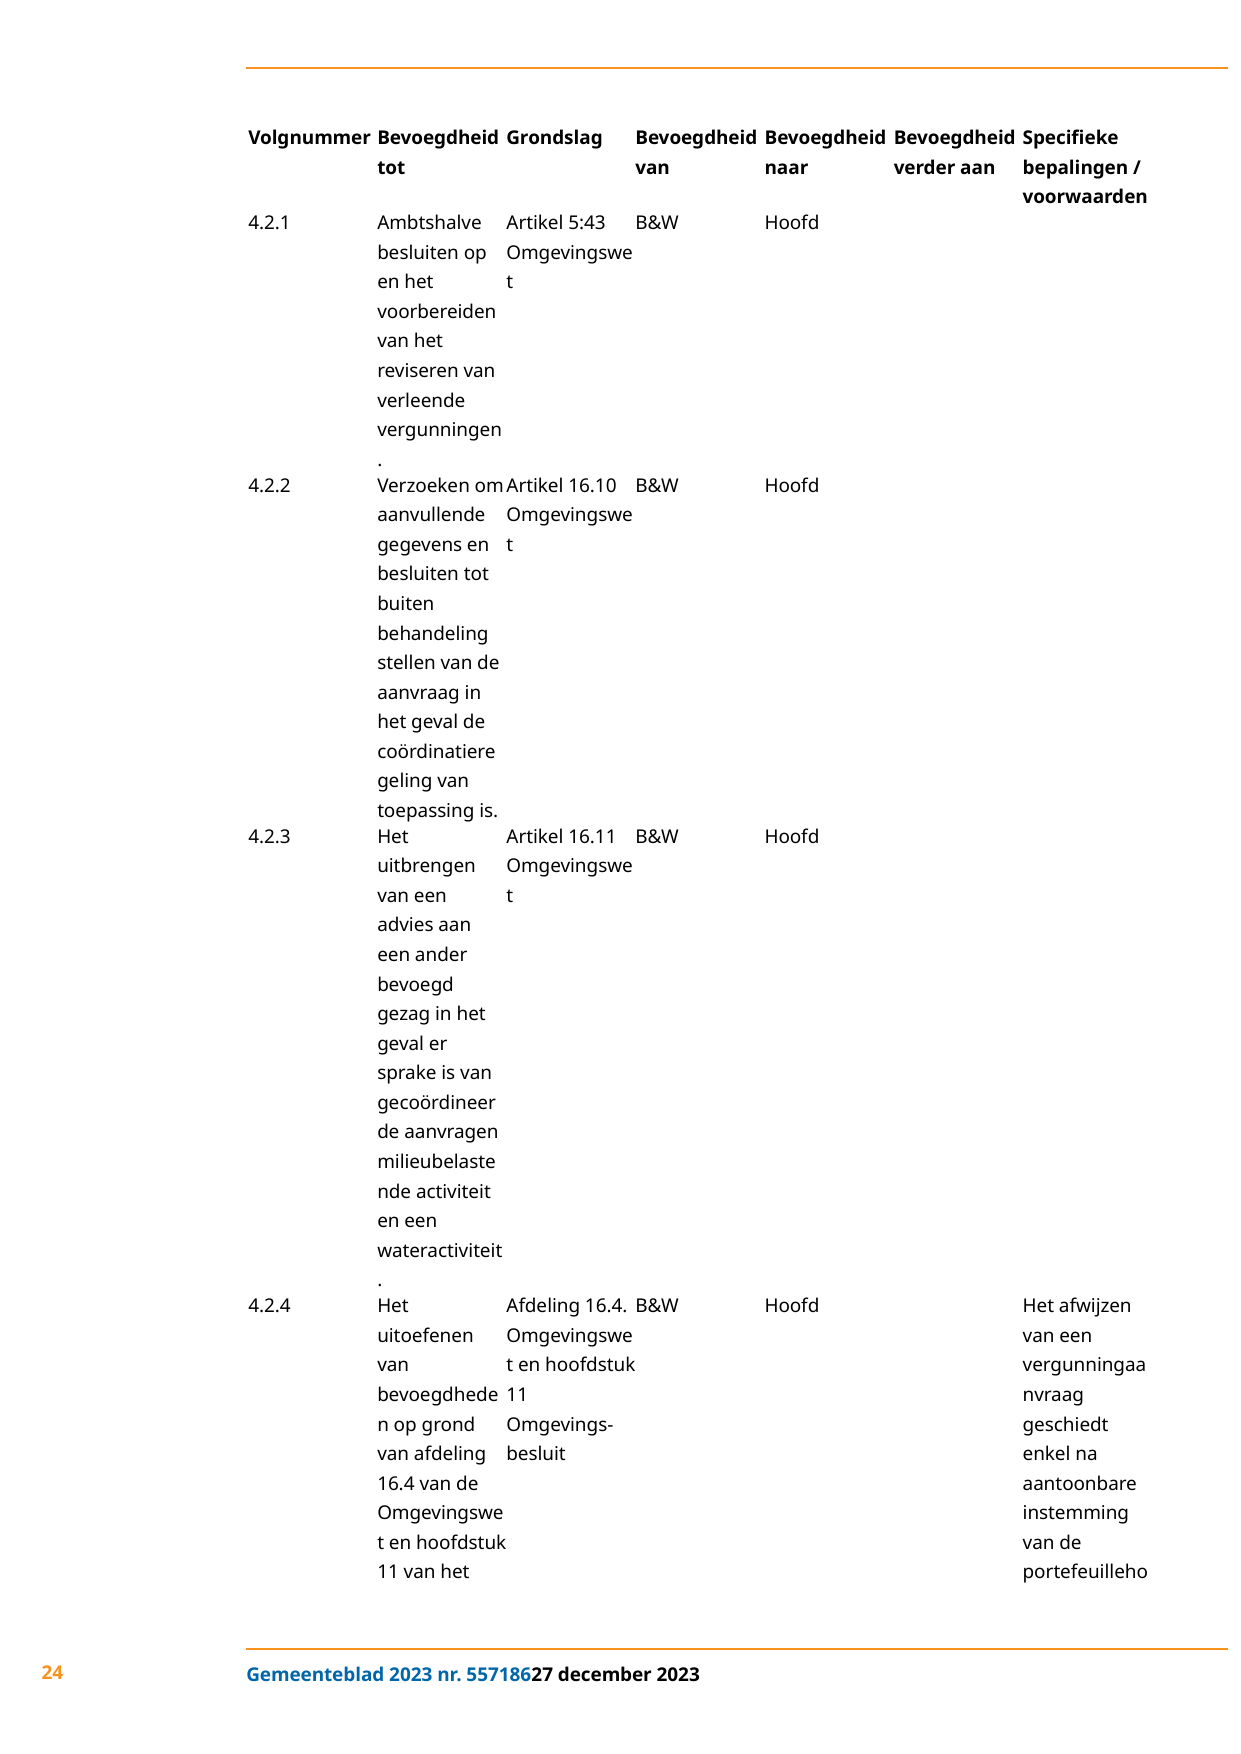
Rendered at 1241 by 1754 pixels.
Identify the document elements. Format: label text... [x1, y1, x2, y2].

table_cell [894, 823, 1022, 1292]
table_cell [894, 209, 1022, 472]
table_cell [1023, 472, 1152, 823]
table_cell [894, 1293, 1022, 1584]
table_header Bevoegdheid verder aan [894, 125, 1022, 209]
table_cell B&W [635, 1293, 764, 1584]
table_header Grondslag [506, 125, 635, 209]
table_cell [1023, 823, 1152, 1292]
table_header Bevoegdheid van [635, 125, 764, 209]
table_header Bevoegdheid tot [377, 125, 506, 209]
table_cell Ambtshalve besluiten op en het voorbereiden van het reviseren van verleende vergunningen. [377, 209, 506, 472]
table_cell Het afwijzen van een vergunningaanvraag geschiedt enkel na aantoonbare instemming van de portefeuilleho [1023, 1293, 1152, 1584]
table_cell B&W [635, 823, 764, 1292]
table_cell 4.2.4 [248, 1293, 377, 1584]
table_cell [894, 472, 1022, 823]
table_cell 4.2.3 [248, 823, 377, 1292]
table_cell 4.2.2 [248, 472, 377, 823]
table_cell Artikel 5:43 Omgevingswet [506, 209, 635, 472]
table_cell 4.2.1 [248, 209, 377, 472]
table_header Specifieke bepalingen / voorwaarden [1023, 125, 1152, 209]
table_cell Het uitbrengen van een advies aan een ander bevoegd gezag in het geval er sprake is van gecoördineerde aanvragen milieubelastende activiteit en een wateractiviteit. [377, 823, 506, 1292]
table_cell Hoofd [764, 209, 893, 472]
table_cell B&W [635, 209, 764, 472]
table_header Volgnummer [248, 125, 377, 209]
table_header Bevoegdheid naar [764, 125, 893, 209]
table_cell Hoofd [764, 823, 893, 1292]
table_cell Artikel 16.10 Omgevingswet [506, 472, 635, 823]
picture [41, 47, 231, 172]
table_cell Artikel 16.11 Omgevingswet [506, 823, 635, 1292]
table_cell Hoofd [764, 1293, 893, 1584]
table_cell Hoofd [764, 472, 893, 823]
table_cell Afdeling 16.4. Omgevingswet en hoofdstuk 11 Omgevings-besluit [506, 1293, 635, 1584]
table_cell [1023, 209, 1152, 472]
table_cell B&W [635, 472, 764, 823]
table_cell Verzoeken om aanvullende gegevens en besluiten tot buiten behandeling stellen van de aanvraag in het geval de coördinatieregeling van toepassing is. [377, 472, 506, 823]
table_cell Het uitoefenen van bevoegdheden op grond van afdeling 16.4 van de Omgevingswet en hoofdstuk 11 van het [377, 1293, 506, 1584]
